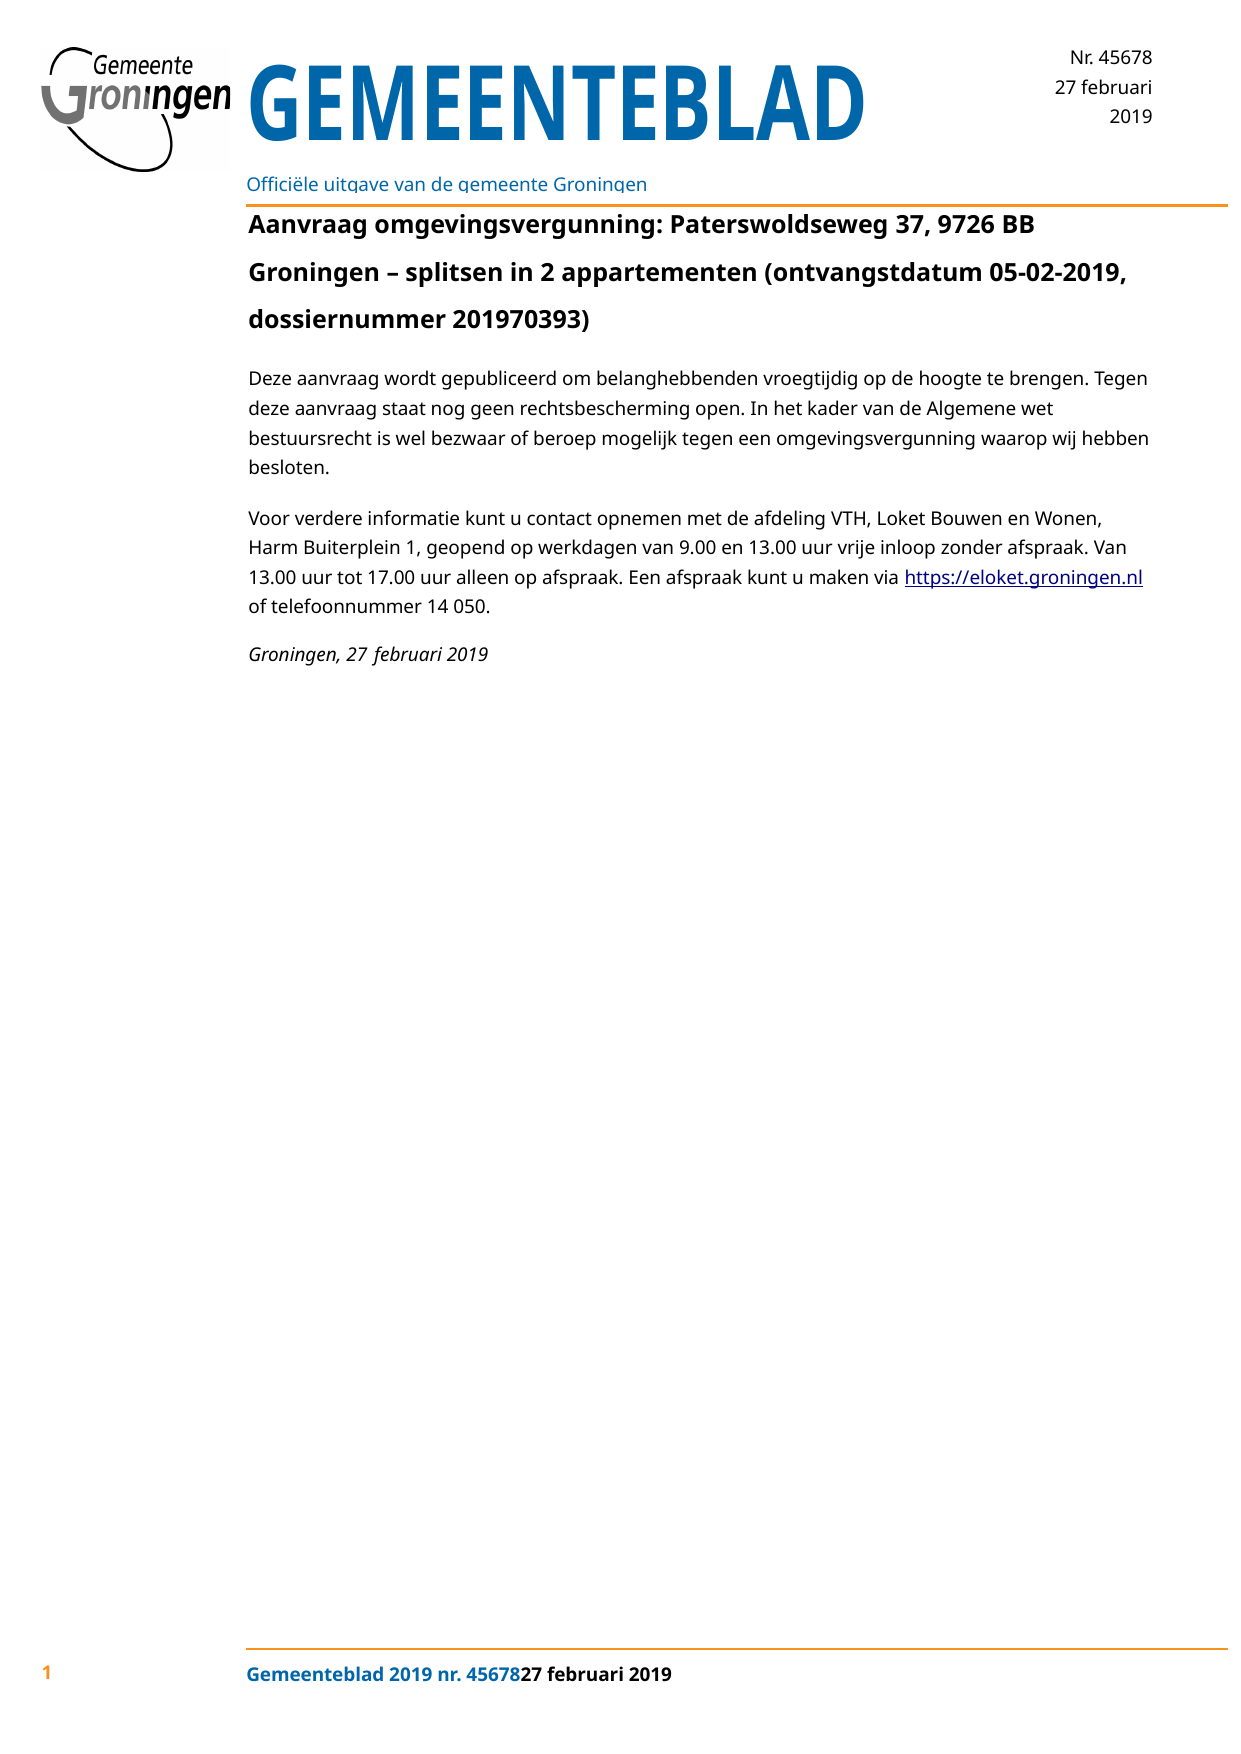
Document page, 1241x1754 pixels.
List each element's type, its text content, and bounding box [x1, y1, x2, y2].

picture [41, 47, 231, 172]
text Deze aanvraag wordt gepubliceerd om belanghebbenden vroegtijdig op de hoogte te brengen. Tegen deze aanvraag staat nog geen rechtsbescherming open. In het kader van de Algemene wet bestuursrecht is wel bezwaar of beroep mogelijk tegen een omgevingsvergunning waarop wij hebben besloten. [248, 366, 1152, 480]
text Groningen, 27 februari 2019 [248, 641, 1152, 667]
text Voor verdere informatie kunt u contact opnemen met de afdeling VTH, Loket Bouwen en Wonen, Harm Buiterplein 1, geopend op werkdagen van 9.00 en 13.00 uur vrije inloop zonder afspraak. Van 13.00 uur tot 17.00 uur alleen op afspraak. Een afspraak kunt u maken via https://eloket.groningen.nl of telefoonnummer 14 050. [248, 505, 1152, 619]
text Aanvraag omgevingsvergunning: Paterswoldseweg 37, 9726 BB Groningen – splitsen in 2 appartementen (ontvangstdatum 05-02-2019, dossiernummer 201970393) [248, 207, 1152, 336]
